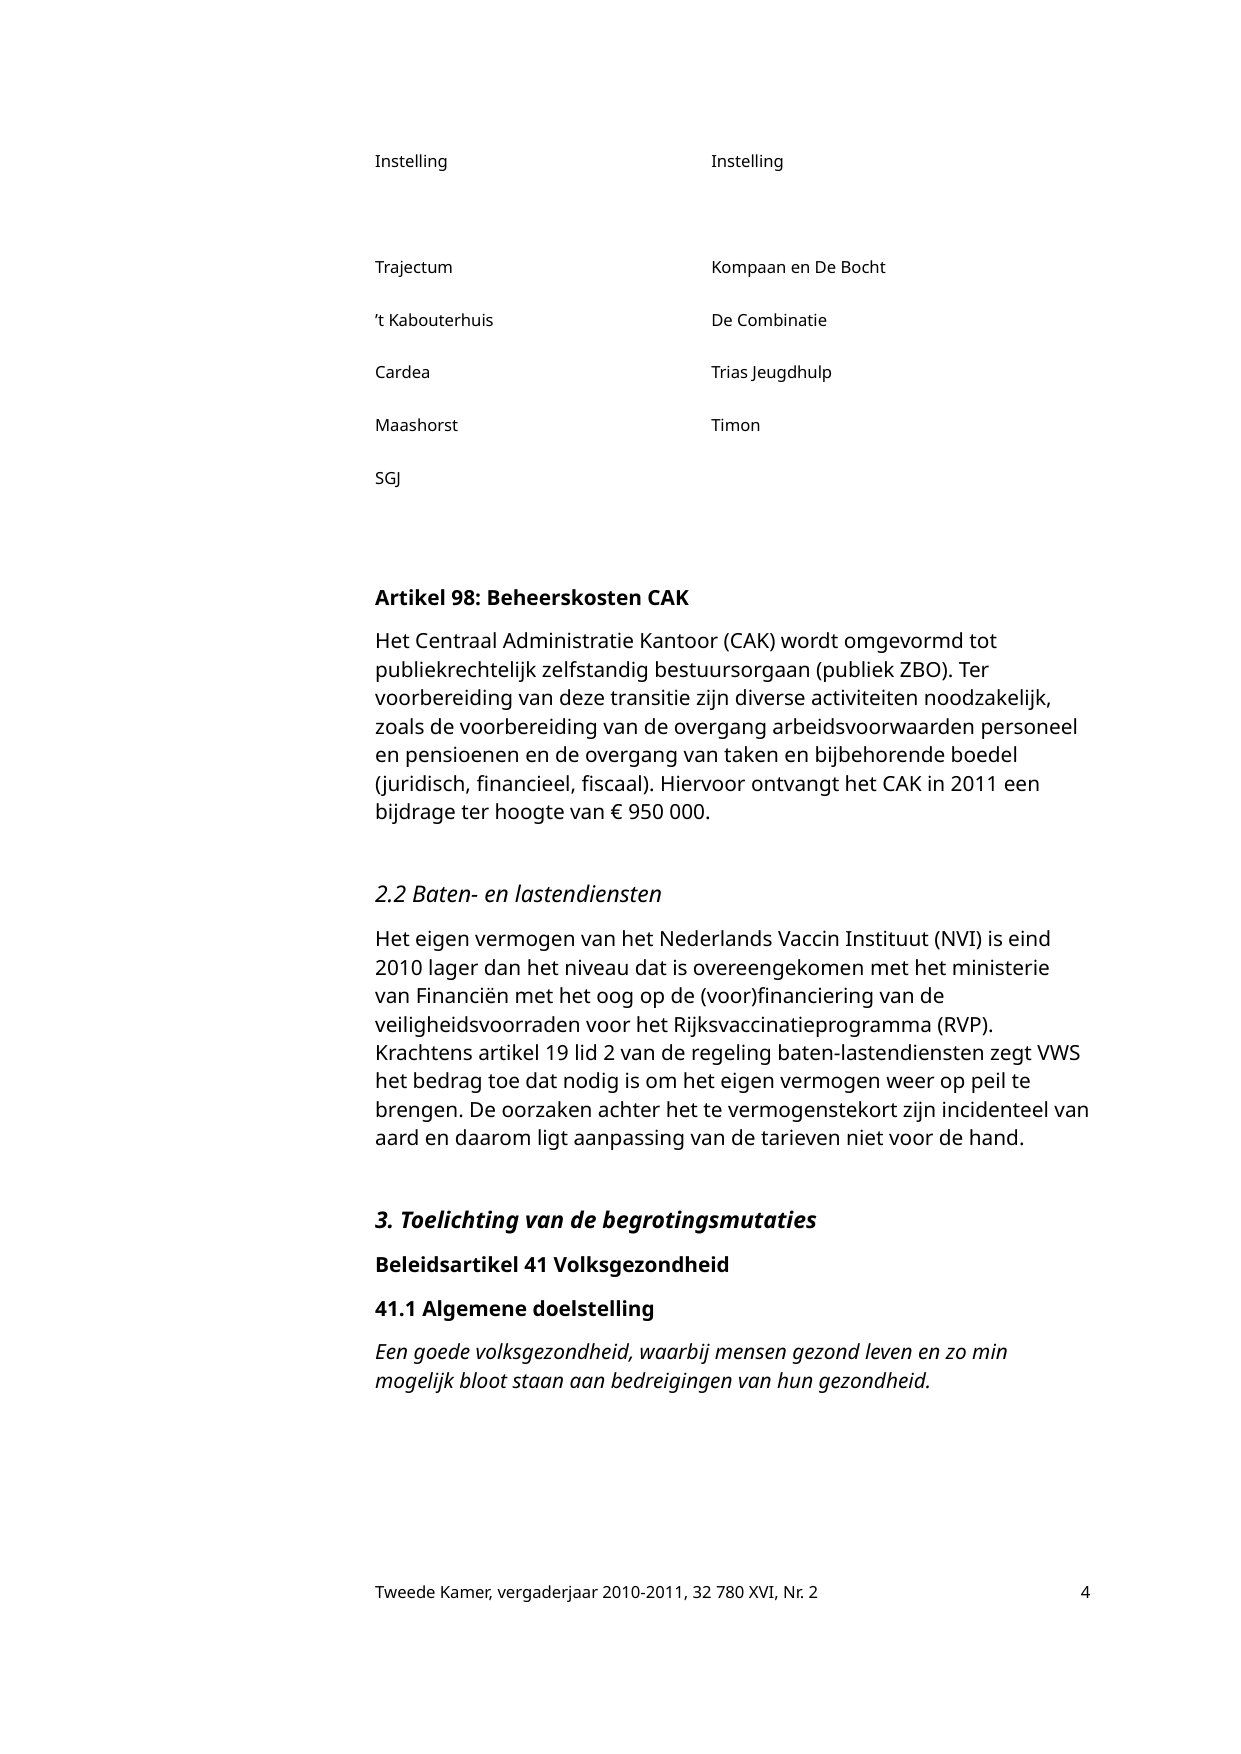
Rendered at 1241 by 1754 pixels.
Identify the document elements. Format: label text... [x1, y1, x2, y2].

subtitle 2.2 Baten- en lastendiensten [375, 878, 1090, 909]
table_cell ’t Kabouterhuis [375, 308, 711, 361]
table_cell Trajectum [375, 255, 711, 308]
table_cell Timon [711, 414, 1090, 466]
table_cell [711, 203, 1090, 255]
subtitle 3. Toelichting van de begrotingsmutaties [375, 1204, 1090, 1236]
table_cell Cardea [375, 361, 711, 413]
table_cell Trias Jeugdhulp [711, 361, 1090, 413]
text Het Centraal Administratie Kantoor (CAK) wordt omgevormd tot publiekrechtelijk zelfstandig bestuursorgaan (publiek ZBO). Ter voorbereiding van deze transitie zijn diverse activiteiten noodzakelijk, zoals de voorbereiding van de overgang arbeidsvoorwaarden personeel en pensioenen en de overgang van taken en bijbehorende boedel (juridisch, financieel, fiscaal). Hiervoor ontvangt het CAK in 2011 een bijdrage ter hoogte van € 950 000. [375, 627, 1090, 826]
table_cell Kompaan en De Bocht [711, 255, 1090, 308]
table_cell [711, 466, 1090, 525]
text Het eigen vermogen van het Nederlands Vaccin Instituut (NVI) is eind 2010 lager dan het niveau dat is overeengekomen met het ministerie van Financiën met het oog op de (voor)financiering van de veiligheidsvoorraden voor het Rijksvaccinatieprogramma (RVP). Krachtens artikel 19 lid 2 van de regeling baten-lastendiensten zegt VWS het bedrag toe dat nodig is om het eigen vermogen weer op peil te brengen. De oorzaken achter het te vermogenstekort zijn incidenteel van aard en daarom ligt aanpassing van de tarieven niet voor de hand. [375, 924, 1090, 1152]
table_cell De Combinatie [711, 308, 1090, 361]
table_cell SGJ [375, 466, 711, 525]
text 41.1 Algemene doelstelling [375, 1294, 1090, 1322]
text Beleidsartikel 41 Volksgezondheid [375, 1251, 1090, 1279]
table_header Instelling [711, 150, 1090, 203]
table_cell Maashorst [375, 414, 711, 466]
text Een goede volksgezondheid, waarbij mensen gezond leven en zo min mogelijk bloot staan aan bedreigingen van hun gezondheid. [375, 1337, 1090, 1394]
text Artikel 98: Beheerskosten CAK [375, 583, 1090, 612]
table_cell [375, 203, 711, 255]
table_header Instelling [375, 150, 711, 203]
